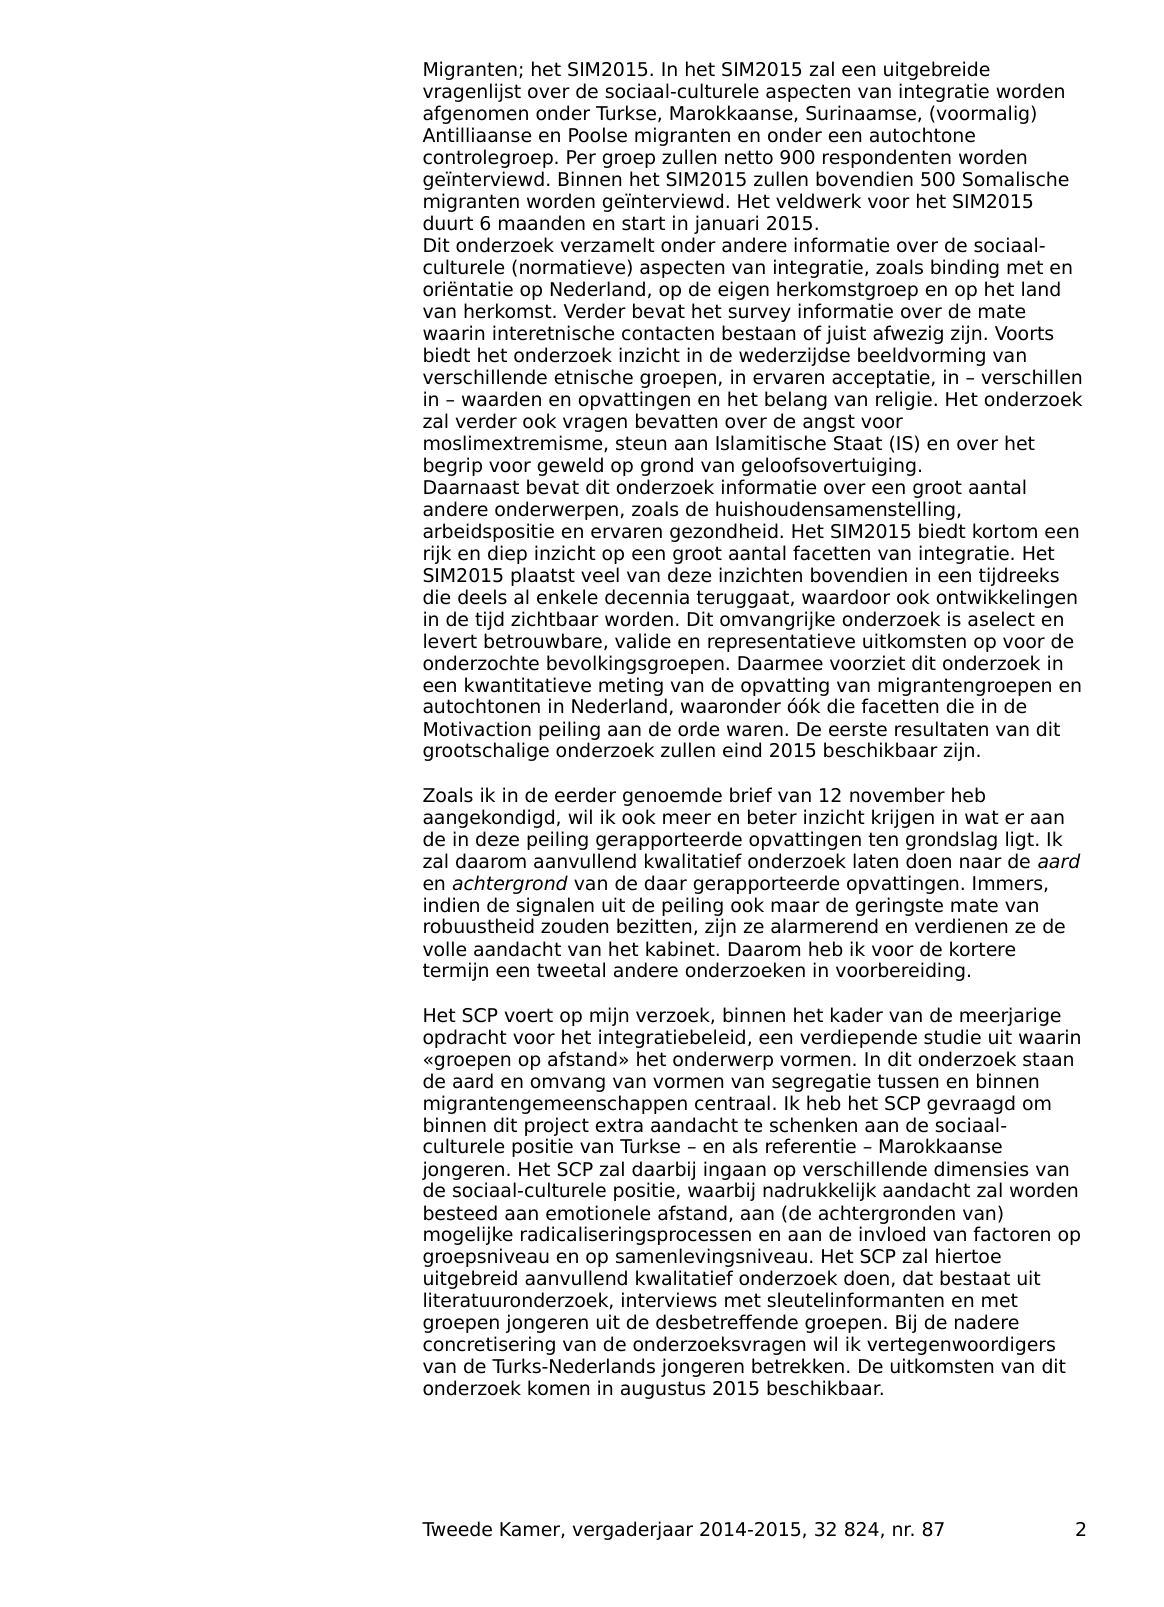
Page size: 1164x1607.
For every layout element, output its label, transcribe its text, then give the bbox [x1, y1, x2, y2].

text Dit onderzoek verzamelt onder andere informatie over de sociaal-culturele (normatieve) aspecten van integratie, zoals binding met en oriëntatie op Nederland, op de eigen herkomstgroep en op het land van herkomst. Verder bevat het survey informatie over de mate waarin interetnische contacten bestaan of juist afwezig zijn. Voorts biedt het onderzoek inzicht in de wederzijdse beeldvorming van verschillende etnische groepen, in ervaren acceptatie, in – verschillen in – waarden en opvattingen en het belang van religie. Het onderzoek zal verder ook vragen bevatten over de angst voor moslimextremisme, steun aan Islamitische Staat (IS) en over het begrip voor geweld op grond van geloofsovertuiging. [422, 235, 1087, 477]
text Migranten; het SIM2015. In het SIM2015 zal een uitgebreide vragenlijst over de sociaal-culturele aspecten van integratie worden afgenomen onder Turkse, Marokkaanse, Surinaamse, (voormalig) Antilliaanse en Poolse migranten en onder een autochtone controlegroep. Per groep zullen netto 900 respondenten worden geïnterviewd. Binnen het SIM2015 zullen bovendien 500 Somalische migranten worden geïnterviewd. Het veldwerk voor het SIM2015 duurt 6 maanden en start in januari 2015. [422, 59, 1087, 235]
text Daarnaast bevat dit onderzoek informatie over een groot aantal andere onderwerpen, zoals de huishoudensamenstelling, arbeidspositie en ervaren gezondheid. Het SIM2015 biedt kortom een rijk en diep inzicht op een groot aantal facetten van integratie. Het SIM2015 plaatst veel van deze inzichten bovendien in een tijdreeks die deels al enkele decennia teruggaat, waardoor ook ontwikkelingen in de tijd zichtbaar worden. Dit omvangrijke onderzoek is aselect en levert betrouwbare, valide en representatieve uitkomsten op voor de onderzochte bevolkingsgroepen. Daarmee voorziet dit onderzoek in een kwantitatieve meting van de opvatting van migrantengroepen en autochtonen in Nederland, waaronder óók die facetten die in de Motivaction peiling aan de orde waren. De eerste resultaten van dit grootschalige onderzoek zullen eind 2015 beschikbaar zijn. [422, 477, 1087, 762]
text Het SCP voert op mijn verzoek, binnen het kader van de meerjarige opdracht voor het integratiebeleid, een verdiepende studie uit waarin «groepen op afstand» het onderwerp vormen. In dit onderzoek staan de aard en omvang van vormen van segregatie tussen en binnen migrantengemeenschappen centraal. Ik heb het SCP gevraagd om binnen dit project extra aandacht te schenken aan de sociaal-culturele positie van Turkse – en als referentie – Marokkaanse jongeren. Het SCP zal daarbij ingaan op verschillende dimensies van de sociaal-culturele positie, waarbij nadrukkelijk aandacht zal worden besteed aan emotionele afstand, aan (de achtergronden van) mogelijke radicaliseringsprocessen en aan de invloed van factoren op groepsniveau en op samenlevingsniveau. Het SCP zal hiertoe uitgebreid aanvullend kwalitatief onderzoek doen, dat bestaat uit literatuuronderzoek, interviews met sleutelinformanten en met groepen jongeren uit de desbetreffende groepen. Bij de nadere concretisering van de onderzoeksvragen wil ik vertegenwoordigers van de Turks-Nederlands jongeren betrekken. De uitkomsten van dit onderzoek komen in augustus 2015 beschikbaar. [422, 1004, 1087, 1400]
text Zoals ik in de eerder genoemde brief van 12 november heb aangekondigd, wil ik ook meer en beter inzicht krijgen in wat er aan de in deze peiling gerapporteerde opvattingen ten grondslag ligt. Ik zal daarom aanvullend kwalitatief onderzoek laten doen naar de aard en achtergrond van de daar gerapporteerde opvattingen. Immers, indien de signalen uit de peiling ook maar de geringste mate van robuustheid zouden bezitten, zijn ze alarmerend en verdienen ze de volle aandacht van het kabinet. Daarom heb ik voor de kortere termijn een tweetal andere onderzoeken in voorbereiding. [422, 784, 1087, 982]
